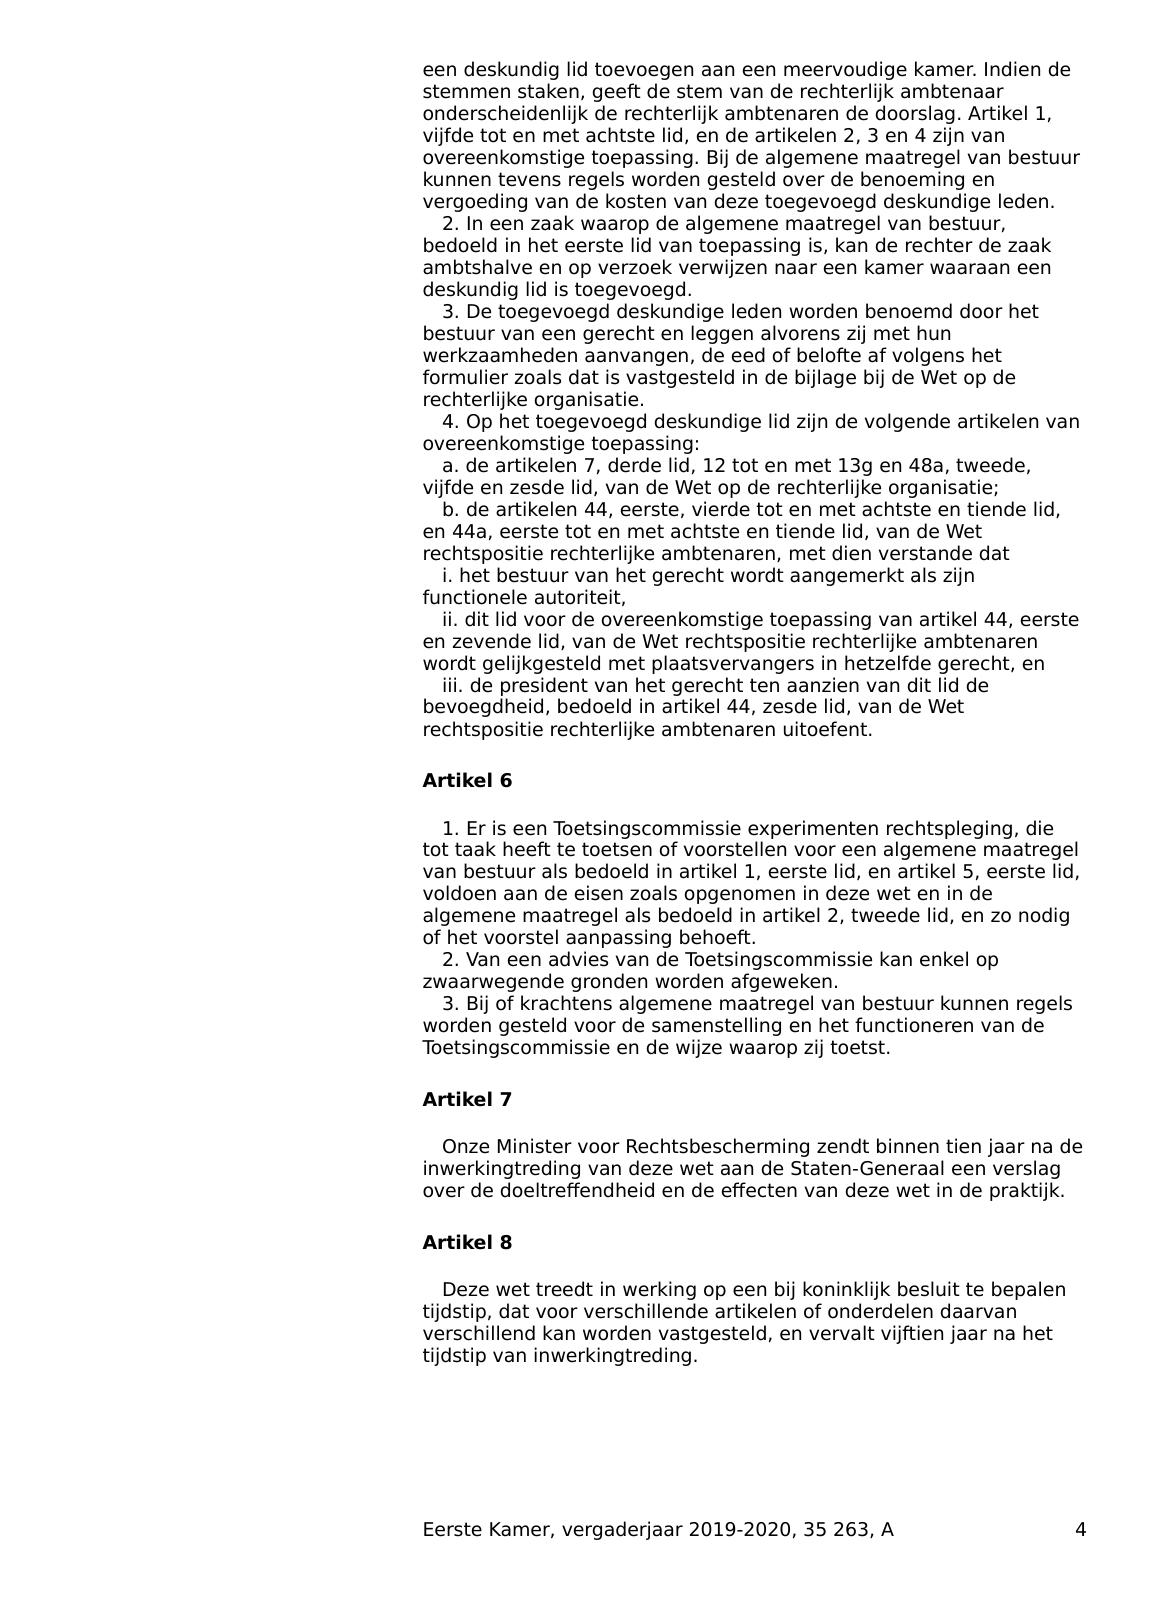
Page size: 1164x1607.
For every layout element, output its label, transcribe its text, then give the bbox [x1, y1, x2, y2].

text a. de artikelen 7, derde lid, 12 tot en met 13g en 48a, tweede, vijfde en zesde lid, van de Wet op de rechterlijke organisatie; [422, 455, 1087, 499]
text 3. Bij of krachtens algemene maatregel van bestuur kunnen regels worden gesteld voor de samenstelling en het functioneren van de Toetsingscommissie en de wijze waarop zij toetst. [422, 993, 1087, 1059]
text 2. Van een advies van de Toetsingscommissie kan enkel op zwaarwegende gronden worden afgeweken. [422, 949, 1087, 993]
text 2. In een zaak waarop de algemene maatregel van bestuur, bedoeld in het eerste lid van toepassing is, kan de rechter de zaak ambtshalve en op verzoek verwijzen naar een kamer waaraan een deskundig lid is toegevoegd. [422, 213, 1087, 301]
text iii. de president van het gerecht ten aanzien van dit lid de bevoegdheid, bedoeld in artikel 44, zesde lid, van de Wet rechtspositie rechterlijke ambtenaren uitoefent. [422, 674, 1087, 740]
text i. het bestuur van het gerecht wordt aangemerkt als zijn functionele autoriteit, [422, 564, 1087, 608]
text 4. Op het toegevoegd deskundige lid zijn de volgende artikelen van overeenkomstige toepassing: [422, 411, 1087, 455]
text 1. Er is een Toetsingscommissie experimenten rechtspleging, die tot taak heeft te toetsen of voorstellen voor een algemene maatregel van bestuur als bedoeld in artikel 1, eerste lid, en artikel 5, eerste lid, voldoen aan de eisen zoals opgenomen in deze wet en in de algemene maatregel als bedoeld in artikel 2, tweede lid, en zo nodig of het voorstel aanpassing behoeft. [422, 817, 1087, 949]
text Onze Minister voor Rechtsbescherming zendt binnen tien jaar na de inwerkingtreding van deze wet aan de Staten-Generaal een verslag over de doeltreffendheid en de effecten van deze wet in de praktijk. [422, 1136, 1087, 1202]
subtitle Artikel 7 [422, 1089, 1087, 1111]
subtitle Artikel 8 [422, 1232, 1087, 1254]
text ii. dit lid voor de overeenkomstige toepassing van artikel 44, eerste en zevende lid, van de Wet rechtspositie rechterlijke ambtenaren wordt gelijkgesteld met plaatsvervangers in hetzelfde gerecht, en [422, 608, 1087, 674]
text Deze wet treedt in werking op een bij koninklijk besluit te bepalen tijdstip, dat voor verschillende artikelen of onderdelen daarvan verschillend kan worden vastgesteld, en vervalt vijftien jaar na het tijdstip van inwerkingtreding. [422, 1279, 1087, 1367]
subtitle Artikel 6 [422, 770, 1087, 792]
text 3. De toegevoegd deskundige leden worden benoemd door het bestuur van een gerecht en leggen alvorens zij met hun werkzaamheden aanvangen, de eed of belofte af volgens het formulier zoals dat is vastgesteld in de bijlage bij de Wet op de rechterlijke organisatie. [422, 301, 1087, 411]
text een deskundig lid toevoegen aan een meervoudige kamer. Indien de stemmen staken, geeft de stem van de rechterlijk ambtenaar onderscheidenlijk de rechterlijk ambtenaren de doorslag. Artikel 1, vijfde tot en met achtste lid, en de artikelen 2, 3 en 4 zijn van overeenkomstige toepassing. Bij de algemene maatregel van bestuur kunnen tevens regels worden gesteld over de benoeming en vergoeding van de kosten van deze toegevoegd deskundige leden. [422, 59, 1087, 213]
text b. de artikelen 44, eerste, vierde tot en met achtste en tiende lid, en 44a, eerste tot en met achtste en tiende lid, van de Wet rechtspositie rechterlijke ambtenaren, met dien verstande dat [422, 499, 1087, 564]
